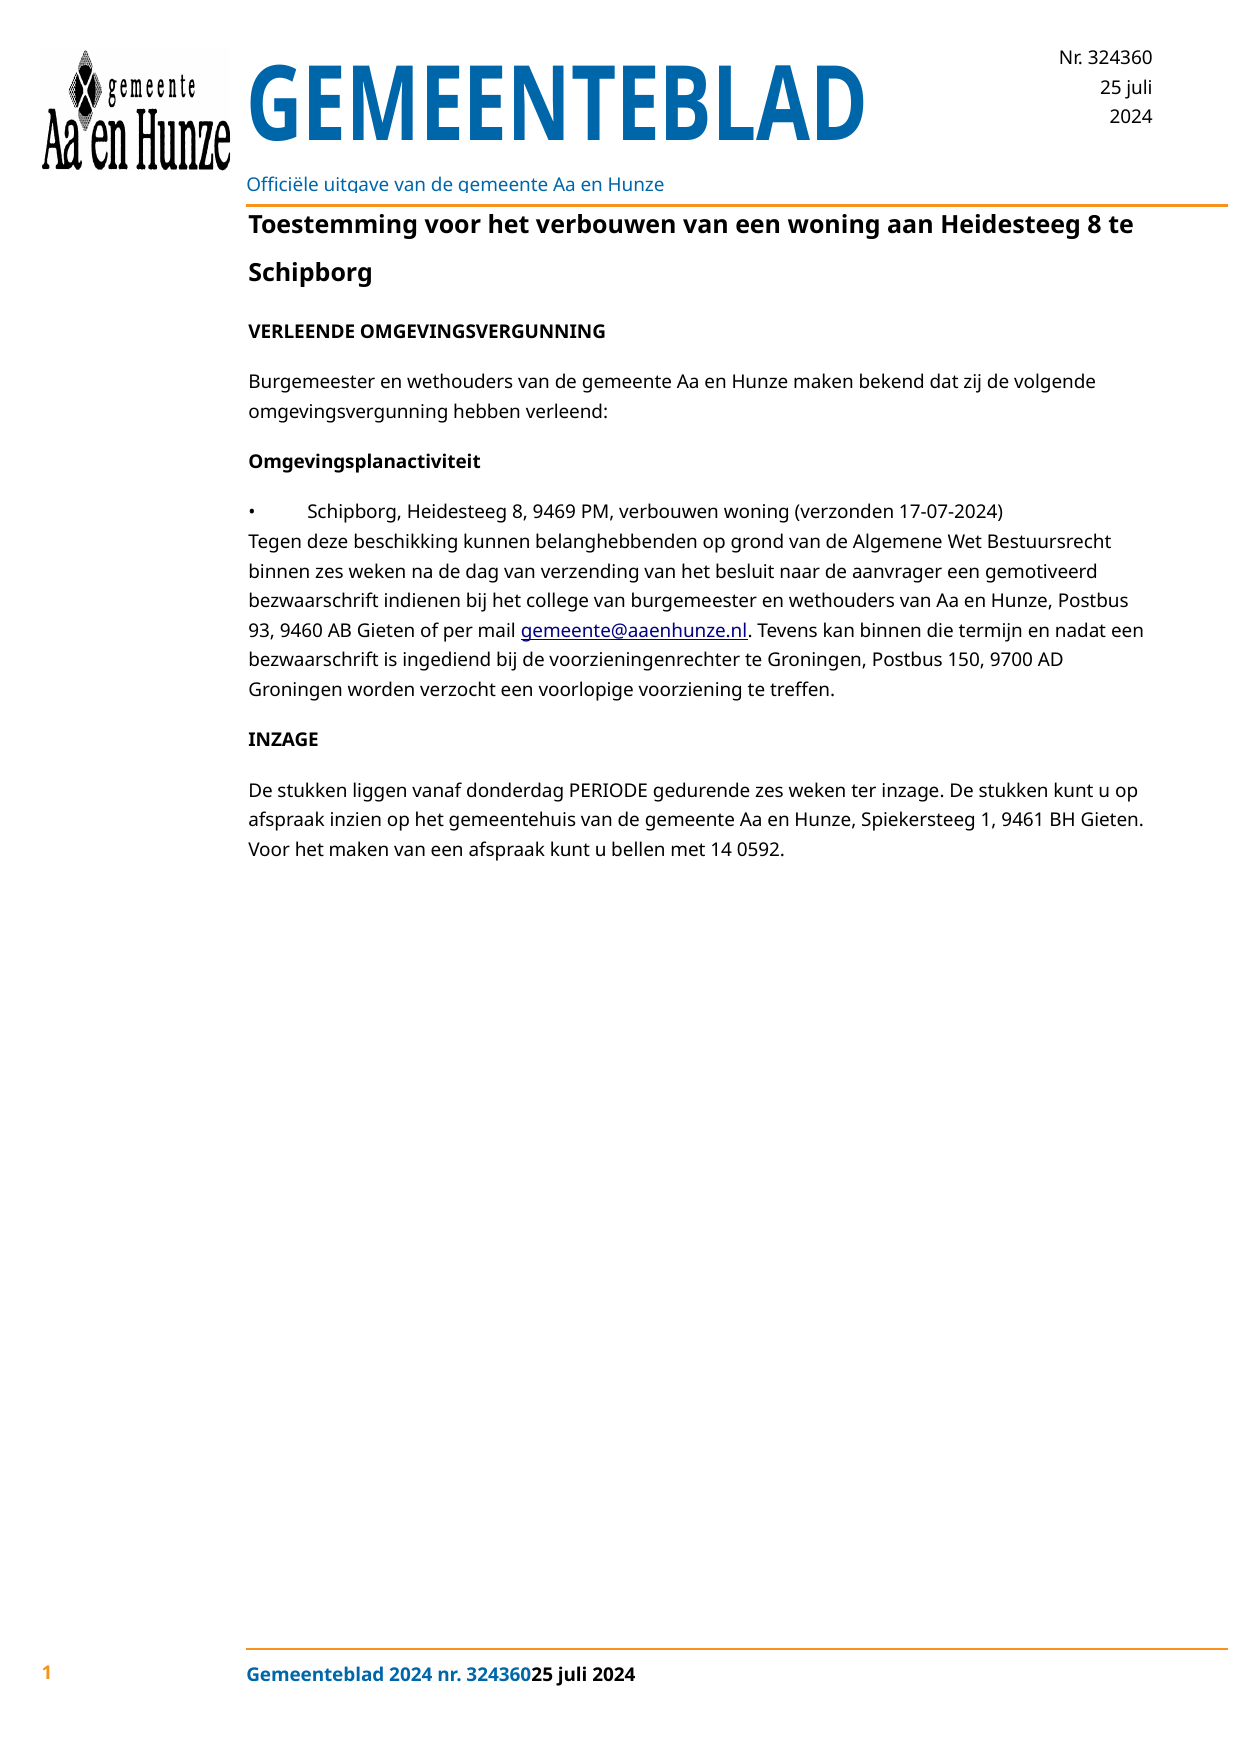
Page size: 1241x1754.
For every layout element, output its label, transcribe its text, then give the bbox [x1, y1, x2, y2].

text INZAGE [248, 727, 1152, 752]
text De stukken liggen vanaf donderdag PERIODE gedurende zes weken ter inzage. De stukken kunt u op afspraak inzien op het gemeentehuis van de gemeente Aa en Hunze, Spiekersteeg 1, 9461 BH Gieten. Voor het maken van een afspraak kunt u bellen met 14 0592. [248, 777, 1152, 862]
text Tegen deze beschikking kunnen belanghebbenden op grond van de Algemene Wet Bestuursrecht binnen zes weken na de dag van verzending van het besluit naar de aanvrager een gemotiveerd bezwaarschrift indienen bij het college van burgemeester en wethouders van Aa en Hunze, Postbus 93, 9460 AB Gieten of per mail gemeente@aaenhunze.nl. Tevens kan binnen die termijn en nadat een bezwaarschrift is ingediend bij de voorzieningenrechter te Groningen, Postbus 150, 9700 AD Groningen worden verzocht een voorlopige voorziening te treffen. [248, 528, 1152, 702]
text Toestemming voor het verbouwen van een woning aan Heidesteeg 8 te Schipborg [248, 207, 1152, 288]
text Omgevingsplanactiviteit [248, 448, 1152, 474]
picture [41, 47, 231, 172]
list Schipborg, Heidesteeg 8, 9469 PM, verbouwen woning (verzonden 17-07-2024) [248, 499, 1152, 524]
text VERLEENDE OMGEVINGSVERGUNNING [248, 318, 1152, 344]
text Burgemeester en wethouders van de gemeente Aa en Hunze maken bekend dat zij de volgende omgevingsvergunning hebben verleend: [248, 368, 1152, 424]
